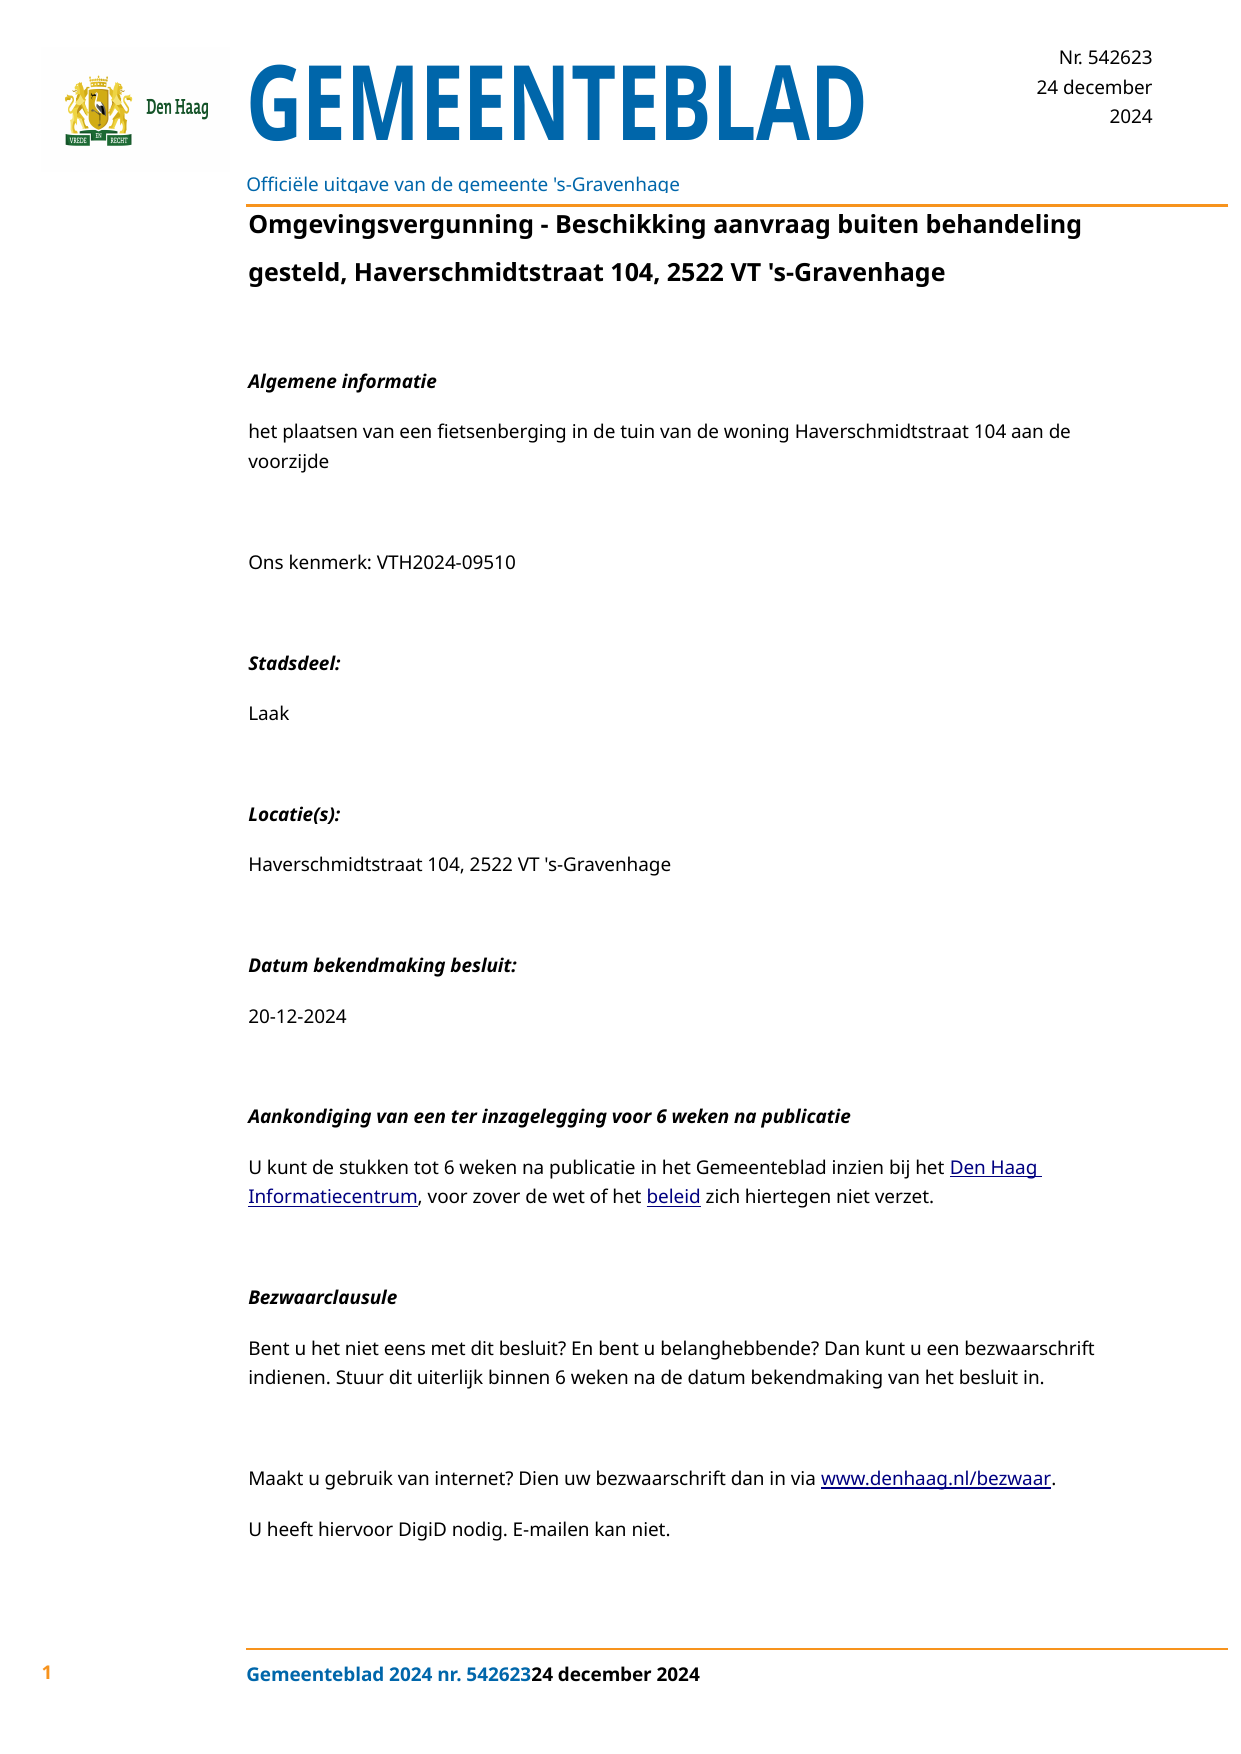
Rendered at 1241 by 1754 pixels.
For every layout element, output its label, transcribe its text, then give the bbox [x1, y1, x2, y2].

text 20-12-2024 [248, 1003, 1152, 1029]
text Ons kenmerk: VTH2024-09510 [248, 549, 1152, 575]
text Locatie(s): [248, 801, 1152, 827]
text Omgevingsvergunning - Beschikking aanvraag buiten behandeling gesteld, Haverschmidtstraat 104, 2522 VT 's-Gravenhage [248, 207, 1152, 288]
text Bent u het niet eens met dit besluit? En bent u belanghebbende? Dan kunt u een bezwaarschrift indienen. Stuur dit uiterlijk binnen 6 weken na de datum bekendmaking van het besluit in. [248, 1335, 1152, 1390]
text U heeft hiervoor DigiD nodig. E-mailen kan niet. [248, 1516, 1152, 1542]
picture [41, 47, 231, 172]
text Laak [248, 700, 1152, 726]
text Datum bekendmaking besluit: [248, 952, 1152, 978]
text Aankondiging van een ter inzagelegging voor 6 weken na publicatie [248, 1104, 1152, 1129]
text Algemene informatie [248, 368, 1152, 394]
text Bezwaarclausule [248, 1284, 1152, 1310]
text Haverschmidtstraat 104, 2522 VT 's-Gravenhage [248, 852, 1152, 877]
text Maakt u gebruik van internet? Dien uw bezwaarschrift dan in via www.denhaag.nl/bezwaar. [248, 1465, 1152, 1491]
text U kunt de stukken tot 6 weken na publicatie in het Gemeenteblad inzien bij het Den Haag Informatiecentrum, voor zover de wet of het beleid zich hiertegen niet verzet. [248, 1154, 1152, 1209]
text Stadsdeel: [248, 650, 1152, 676]
text het plaatsen van een fietsenberging in de tuin van de woning Haverschmidtstraat 104 aan de voorzijde [248, 419, 1152, 474]
